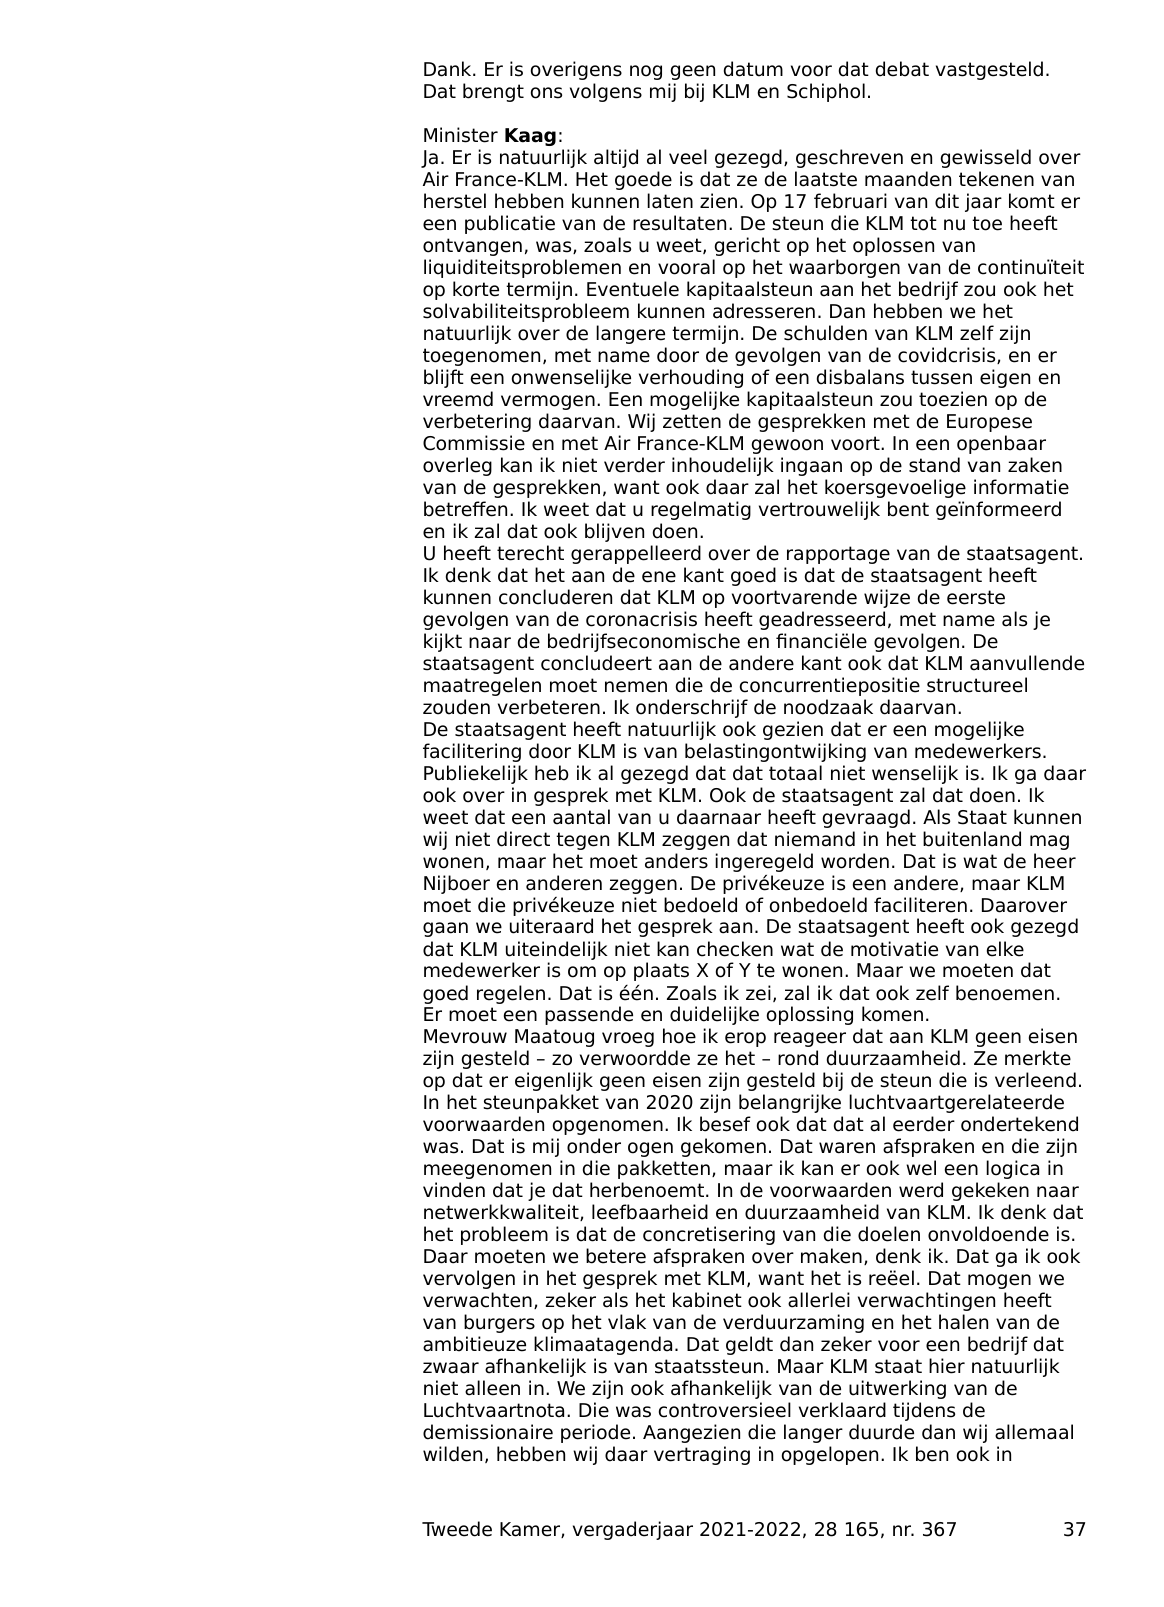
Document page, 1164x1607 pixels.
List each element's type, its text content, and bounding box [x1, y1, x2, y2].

text U heeft terecht gerappelleerd over de rapportage van de staatsagent. Ik denk dat het aan de ene kant goed is dat de staatsagent heeft kunnen concluderen dat KLM op voortvarende wijze de eerste gevolgen van de coronacrisis heeft geadresseerd, met name als je kijkt naar de bedrijfseconomische en financiële gevolgen. De staatsagent concludeert aan de andere kant ook dat KLM aanvullende maatregelen moet nemen die de concurrentiepositie structureel zouden verbeteren. Ik onderschrijf de noodzaak daarvan. [422, 543, 1087, 719]
text Dank. Er is overigens nog geen datum voor dat debat vastgesteld. Dat brengt ons volgens mij bij KLM en Schiphol. [422, 59, 1087, 103]
text Ja. Er is natuurlijk altijd al veel gezegd, geschreven en gewisseld over Air France-KLM. Het goede is dat ze de laatste maanden tekenen van herstel hebben kunnen laten zien. Op 17 februari van dit jaar komt er een publicatie van de resultaten. De steun die KLM tot nu toe heeft ontvangen, was, zoals u weet, gericht op het oplossen van liquiditeitsproblemen en vooral op het waarborgen van de continuïteit op korte termijn. Eventuele kapitaalsteun aan het bedrijf zou ook het solvabiliteitsprobleem kunnen adresseren. Dan hebben we het natuurlijk over de langere termijn. De schulden van KLM zelf zijn toegenomen, met name door de gevolgen van de covidcrisis, en er blijft een onwenselijke verhouding of een disbalans tussen eigen en vreemd vermogen. Een mogelijke kapitaalsteun zou toezien op de verbetering daarvan. Wij zetten de gesprekken met de Europese Commissie en met Air France-KLM gewoon voort. In een openbaar overleg kan ik niet verder inhoudelijk ingaan op de stand van zaken van de gesprekken, want ook daar zal het koersgevoelige informatie betreffen. Ik weet dat u regelmatig vertrouwelijk bent geïnformeerd en ik zal dat ook blijven doen. [422, 147, 1087, 543]
text Mevrouw Maatoug vroeg hoe ik erop reageer dat aan KLM geen eisen zijn gesteld – zo verwoordde ze het – rond duurzaamheid. Ze merkte op dat er eigenlijk geen eisen zijn gesteld bij de steun die is verleend. In het steunpakket van 2020 zijn belangrijke luchtvaartgerelateerde voorwaarden opgenomen. Ik besef ook dat dat al eerder ondertekend was. Dat is mij onder ogen gekomen. Dat waren afspraken en die zijn meegenomen in die pakketten, maar ik kan er ook wel een logica in vinden dat je dat herbenoemt. In de voorwaarden werd gekeken naar netwerkkwaliteit, leefbaarheid en duurzaamheid van KLM. Ik denk dat het probleem is dat de concretisering van die doelen onvoldoende is. Daar moeten we betere afspraken over maken, denk ik. Dat ga ik ook vervolgen in het gesprek met KLM, want het is reëel. Dat mogen we verwachten, zeker als het kabinet ook allerlei verwachtingen heeft van burgers op het vlak van de verduurzaming en het halen van de ambitieuze klimaatagenda. Dat geldt dan zeker voor een bedrijf dat zwaar afhankelijk is van staatssteun. Maar KLM staat hier natuurlijk niet alleen in. We zijn ook afhankelijk van de uitwerking van de Luchtvaartnota. Die was controversieel verklaard tijdens de demissionaire periode. Aangezien die langer duurde dan wij allemaal wilden, hebben wij daar vertraging in opgelopen. Ik ben ook in [422, 1026, 1087, 1466]
text De staatsagent heeft natuurlijk ook gezien dat er een mogelijke facilitering door KLM is van belastingontwijking van medewerkers. Publiekelijk heb ik al gezegd dat dat totaal niet wenselijk is. Ik ga daar ook over in gesprek met KLM. Ook de staatsagent zal dat doen. Ik weet dat een aantal van u daarnaar heeft gevraagd. Als Staat kunnen wij niet direct tegen KLM zeggen dat niemand in het buitenland mag wonen, maar het moet anders ingeregeld worden. Dat is wat de heer Nijboer en anderen zeggen. De privékeuze is een andere, maar KLM moet die privékeuze niet bedoeld of onbedoeld faciliteren. Daarover gaan we uiteraard het gesprek aan. De staatsagent heeft ook gezegd dat KLM uiteindelijk niet kan checken wat de motivatie van elke medewerker is om op plaats X of Y te wonen. Maar we moeten dat goed regelen. Dat is één. Zoals ik zei, zal ik dat ook zelf benoemen. Er moet een passende en duidelijke oplossing komen. [422, 719, 1087, 1026]
text Minister Kaag: [422, 125, 1087, 147]
